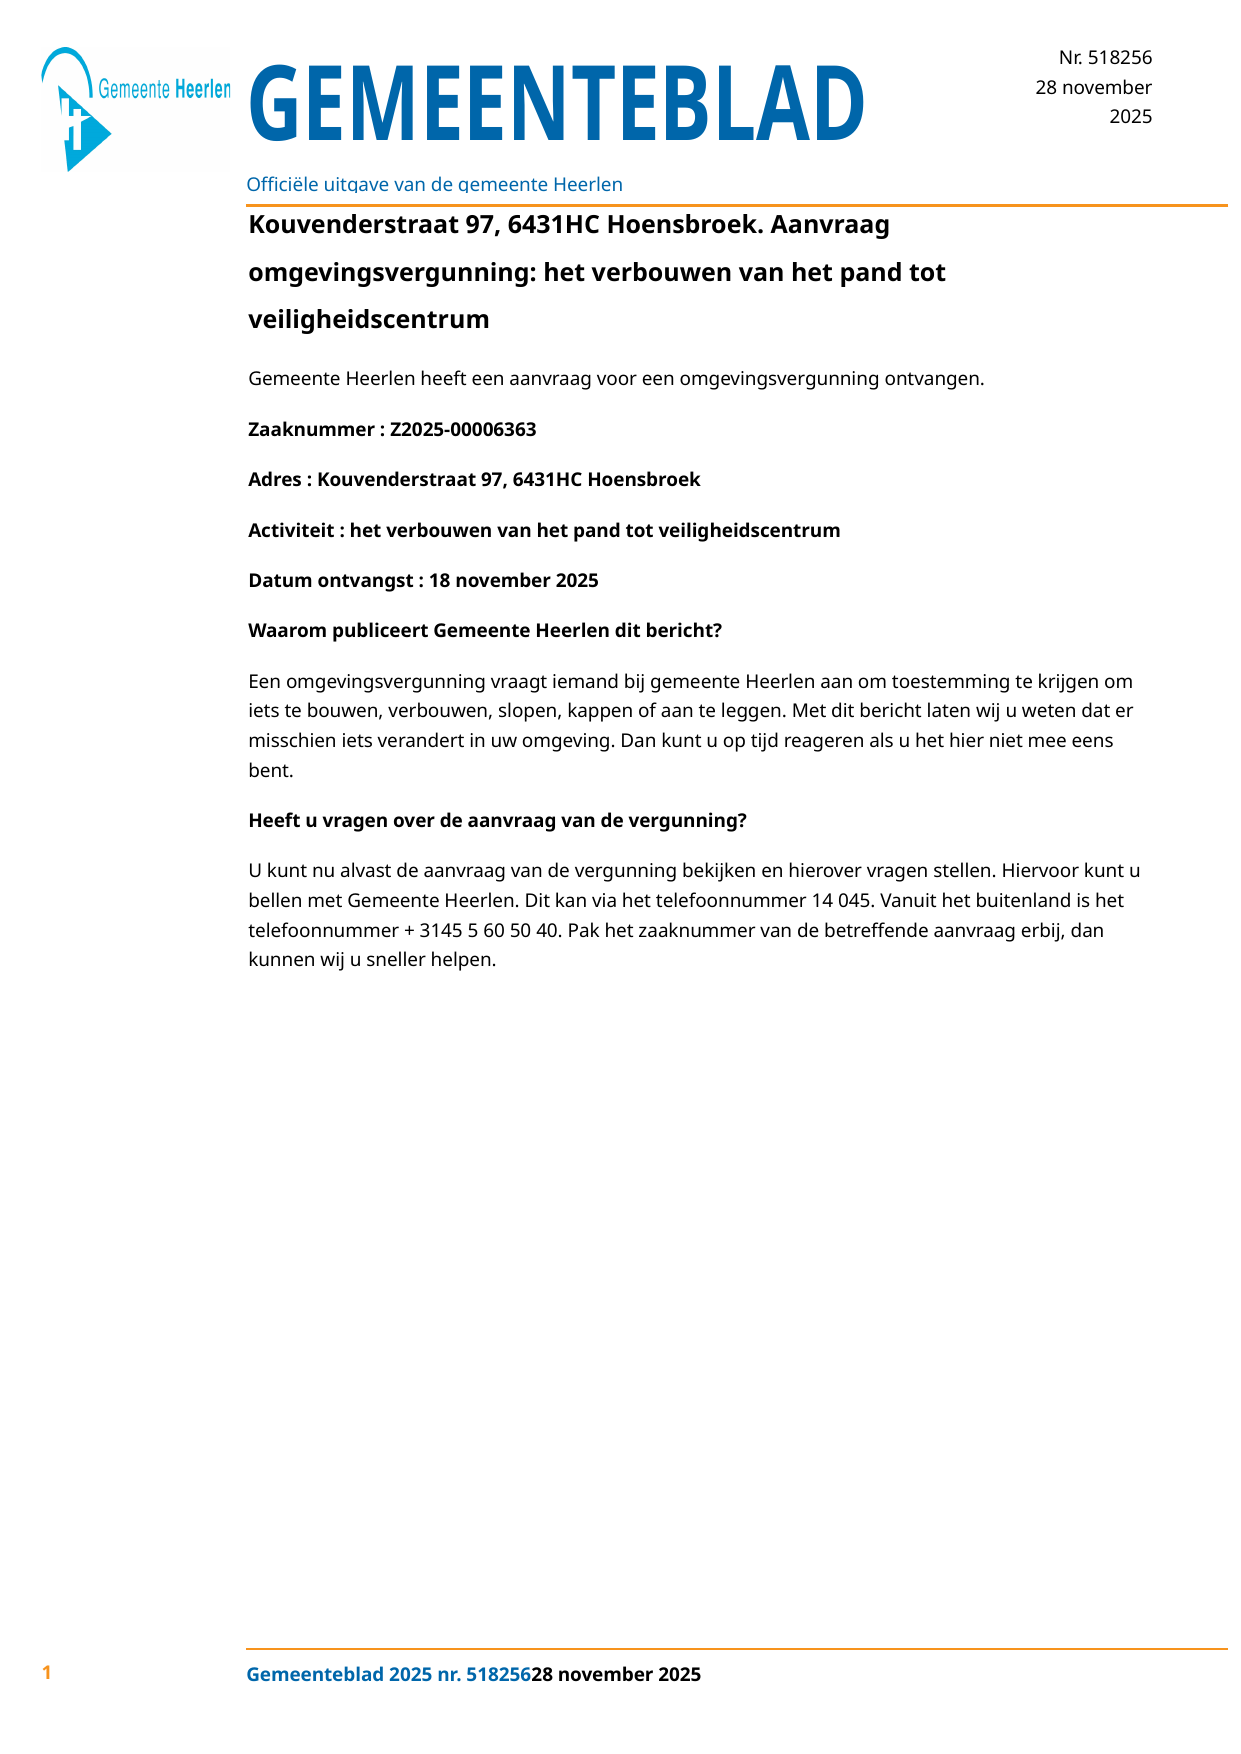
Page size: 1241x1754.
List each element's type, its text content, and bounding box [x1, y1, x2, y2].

text Adres : Kouvenderstraat 97, 6431HC Hoensbroek [248, 466, 1152, 492]
text Waarom publiceert Gemeente Heerlen dit bericht? [248, 618, 1152, 643]
picture [41, 47, 59, 70]
text Kouvenderstraat 97, 6431HC Hoensbroek. Aanvraag omgevingsvergunning: het verbouwen van het pand tot veiligheidscentrum [248, 207, 1152, 336]
text Heeft u vragen over de aanvraag van de vergunning? [248, 807, 1152, 833]
text Gemeente Heerlen heeft een aanvraag voor een omgevingsvergunning ontvangen. [248, 366, 1152, 391]
text Zaaknummer : Z2025-00006363 [248, 416, 1152, 442]
text Een omgevingsvergunning vraagt iemand bij gemeente Heerlen aan om toestemming te krijgen om iets te bouwen, verbouwen, slopen, kappen of aan te leggen. Met dit bericht laten wij u weten dat er misschien iets verandert in uw omgeving. Dan kunt u op tijd reageren als u het hier niet mee eens bent. [248, 668, 1152, 782]
picture [41, 47, 231, 172]
text Datum ontvangst : 18 november 2025 [248, 567, 1152, 593]
text Activiteit : het verbouwen van het pand tot veiligheidscentrum [248, 517, 1152, 542]
text U kunt nu alvast de aanvraag van de vergunning bekijken en hierover vragen stellen. Hiervoor kunt u bellen met Gemeente Heerlen. Dit kan via het telefoonnummer 14 045. Vanuit het buitenland is het telefoonnummer + 3145 5 60 50 40. Pak het zaaknummer van de betreffende aanvraag erbij, dan kunnen wij u sneller helpen. [248, 858, 1152, 972]
